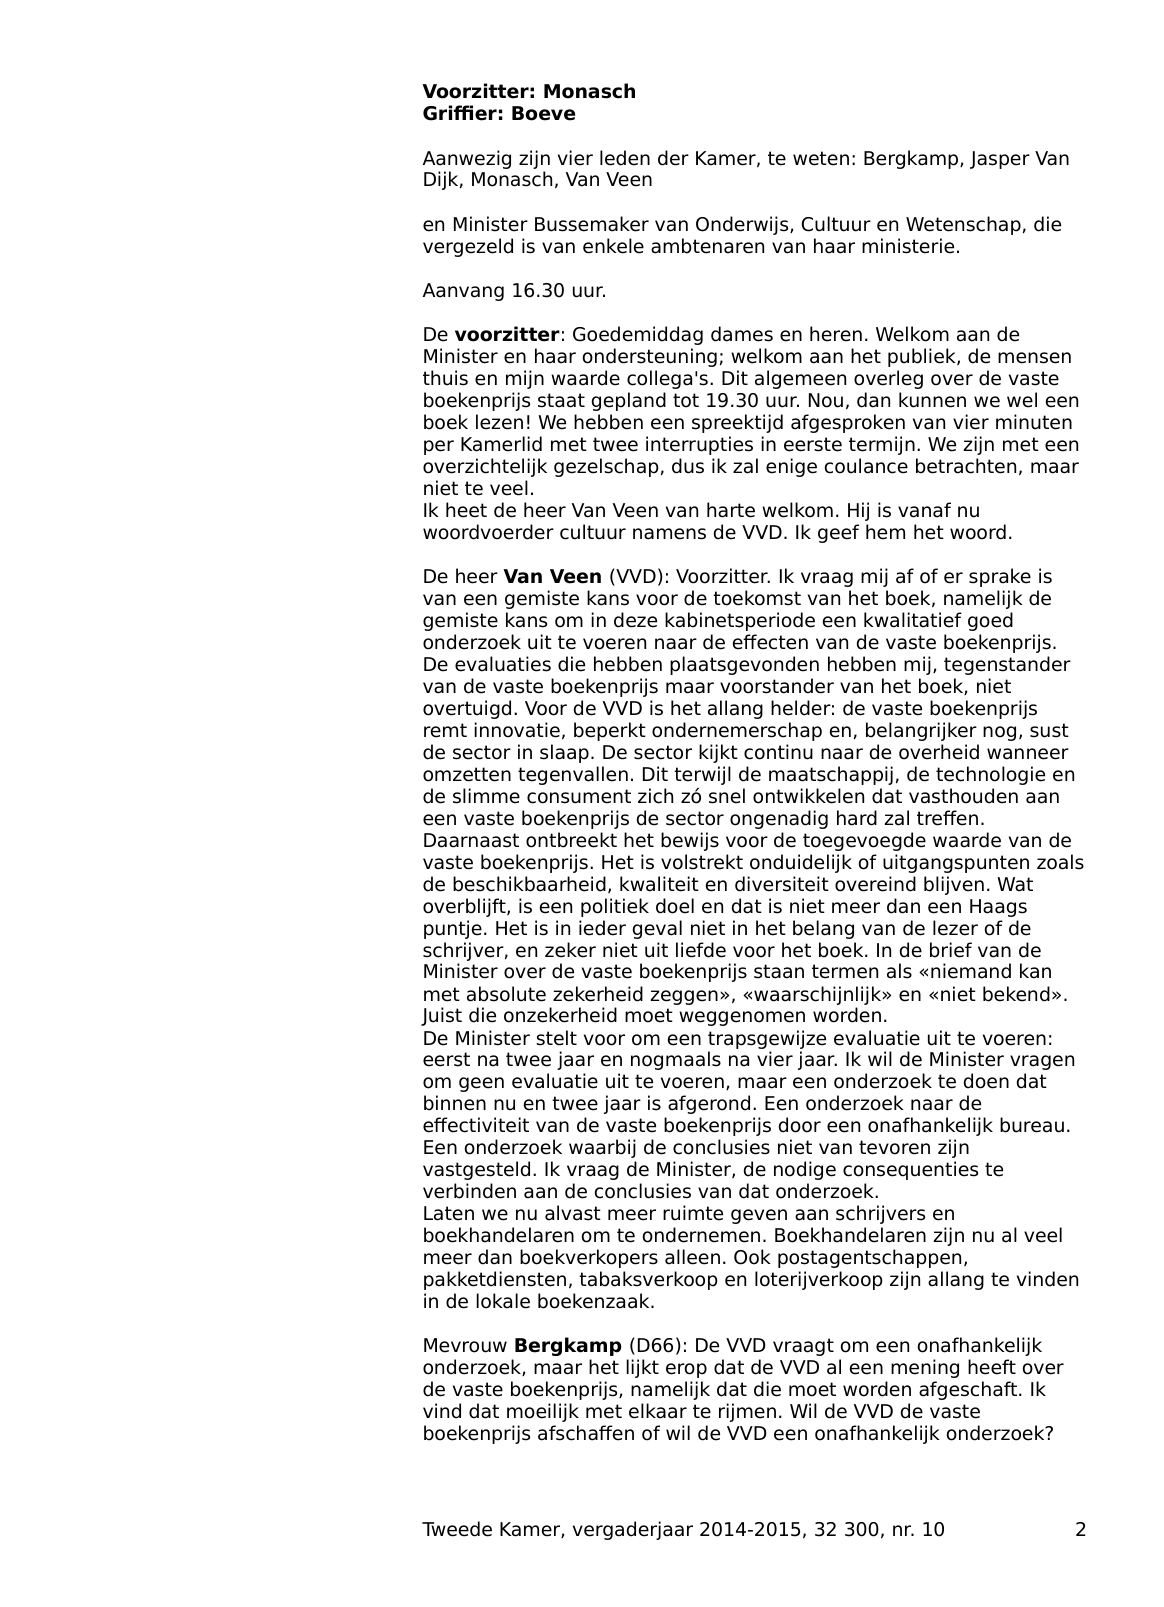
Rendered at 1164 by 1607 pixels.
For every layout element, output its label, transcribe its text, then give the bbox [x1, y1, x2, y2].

text De voorzitter: Goedemiddag dames en heren. Welkom aan de Minister en haar ondersteuning; welkom aan het publiek, de mensen thuis en mijn waarde collega's. Dit algemeen overleg over de vaste boekenprijs staat gepland tot 19.30 uur. Nou, dan kunnen we wel een boek lezen! We hebben een spreektijd afgesproken van vier minuten per Kamerlid met twee interrupties in eerste termijn. We zijn met een overzichtelijk gezelschap, dus ik zal enige coulance betrachten, maar niet te veel. [422, 324, 1087, 500]
text en Minister Bussemaker van Onderwijs, Cultuur en Wetenschap, die vergezeld is van enkele ambtenaren van haar ministerie. [422, 213, 1087, 257]
text Aanwezig zijn vier leden der Kamer, te weten: Bergkamp, Jasper Van Dijk, Monasch, Van Veen [422, 147, 1087, 191]
text Ik heet de heer Van Veen van harte welkom. Hij is vanaf nu woordvoerder cultuur namens de VVD. Ik geef hem het woord. [422, 500, 1087, 544]
text De heer Van Veen (VVD): Voorzitter. Ik vraag mij af of er sprake is van een gemiste kans voor de toekomst van het boek, namelijk de gemiste kans om in deze kabinetsperiode een kwalitatief goed onderzoek uit te voeren naar de effecten van de vaste boekenprijs. De evaluaties die hebben plaatsgevonden hebben mij, tegenstander van de vaste boekenprijs maar voorstander van het boek, niet overtuigd. Voor de VVD is het allang helder: de vaste boekenprijs remt innovatie, beperkt ondernemerschap en, belangrijker nog, sust de sector in slaap. De sector kijkt continu naar de overheid wanneer omzetten tegenvallen. Dit terwijl de maatschappij, de technologie en de slimme consument zich zó snel ontwikkelen dat vasthouden aan een vaste boekenprijs de sector ongenadig hard zal treffen. [422, 566, 1087, 829]
text Aanvang 16.30 uur. [422, 280, 1087, 302]
text Mevrouw Bergkamp (D66): De VVD vraagt om een onafhankelijk onderzoek, maar het lijkt erop dat de VVD al een mening heeft over de vaste boekenprijs, namelijk dat die moet worden afgeschaft. Ik vind dat moeilijk met elkaar te rijmen. Wil de VVD de vaste boekenprijs afschaffen of wil de VVD een onafhankelijk onderzoek? [422, 1335, 1087, 1445]
text Griffier: Boeve [422, 103, 1087, 125]
text De Minister stelt voor om een trapsgewijze evaluatie uit te voeren: eerst na twee jaar en nogmaals na vier jaar. Ik wil de Minister vragen om geen evaluatie uit te voeren, maar een onderzoek te doen dat binnen nu en twee jaar is afgerond. Een onderzoek naar de effectiviteit van de vaste boekenprijs door een onafhankelijk bureau. Een onderzoek waarbij de conclusies niet van tevoren zijn vastgesteld. Ik vraag de Minister, de nodige consequenties te verbinden aan de conclusies van dat onderzoek. [422, 1027, 1087, 1203]
text Daarnaast ontbreekt het bewijs voor de toegevoegde waarde van de vaste boekenprijs. Het is volstrekt onduidelijk of uitgangspunten zoals de beschikbaarheid, kwaliteit en diversiteit overeind blijven. Wat overblijft, is een politiek doel en dat is niet meer dan een Haags puntje. Het is in ieder geval niet in het belang van de lezer of de schrijver, en zeker niet uit liefde voor het boek. In de brief van de Minister over de vaste boekenprijs staan termen als «niemand kan met absolute zekerheid zeggen», «waarschijnlijk» en «niet bekend». Juist die onzekerheid moet weggenomen worden. [422, 829, 1087, 1027]
text Voorzitter: Monasch [422, 81, 1087, 103]
text Laten we nu alvast meer ruimte geven aan schrijvers en boekhandelaren om te ondernemen. Boekhandelaren zijn nu al veel meer dan boekverkopers alleen. Ook postagentschappen, pakketdiensten, tabaksverkoop en loterijverkoop zijn allang te vinden in de lokale boekenzaak. [422, 1203, 1087, 1313]
